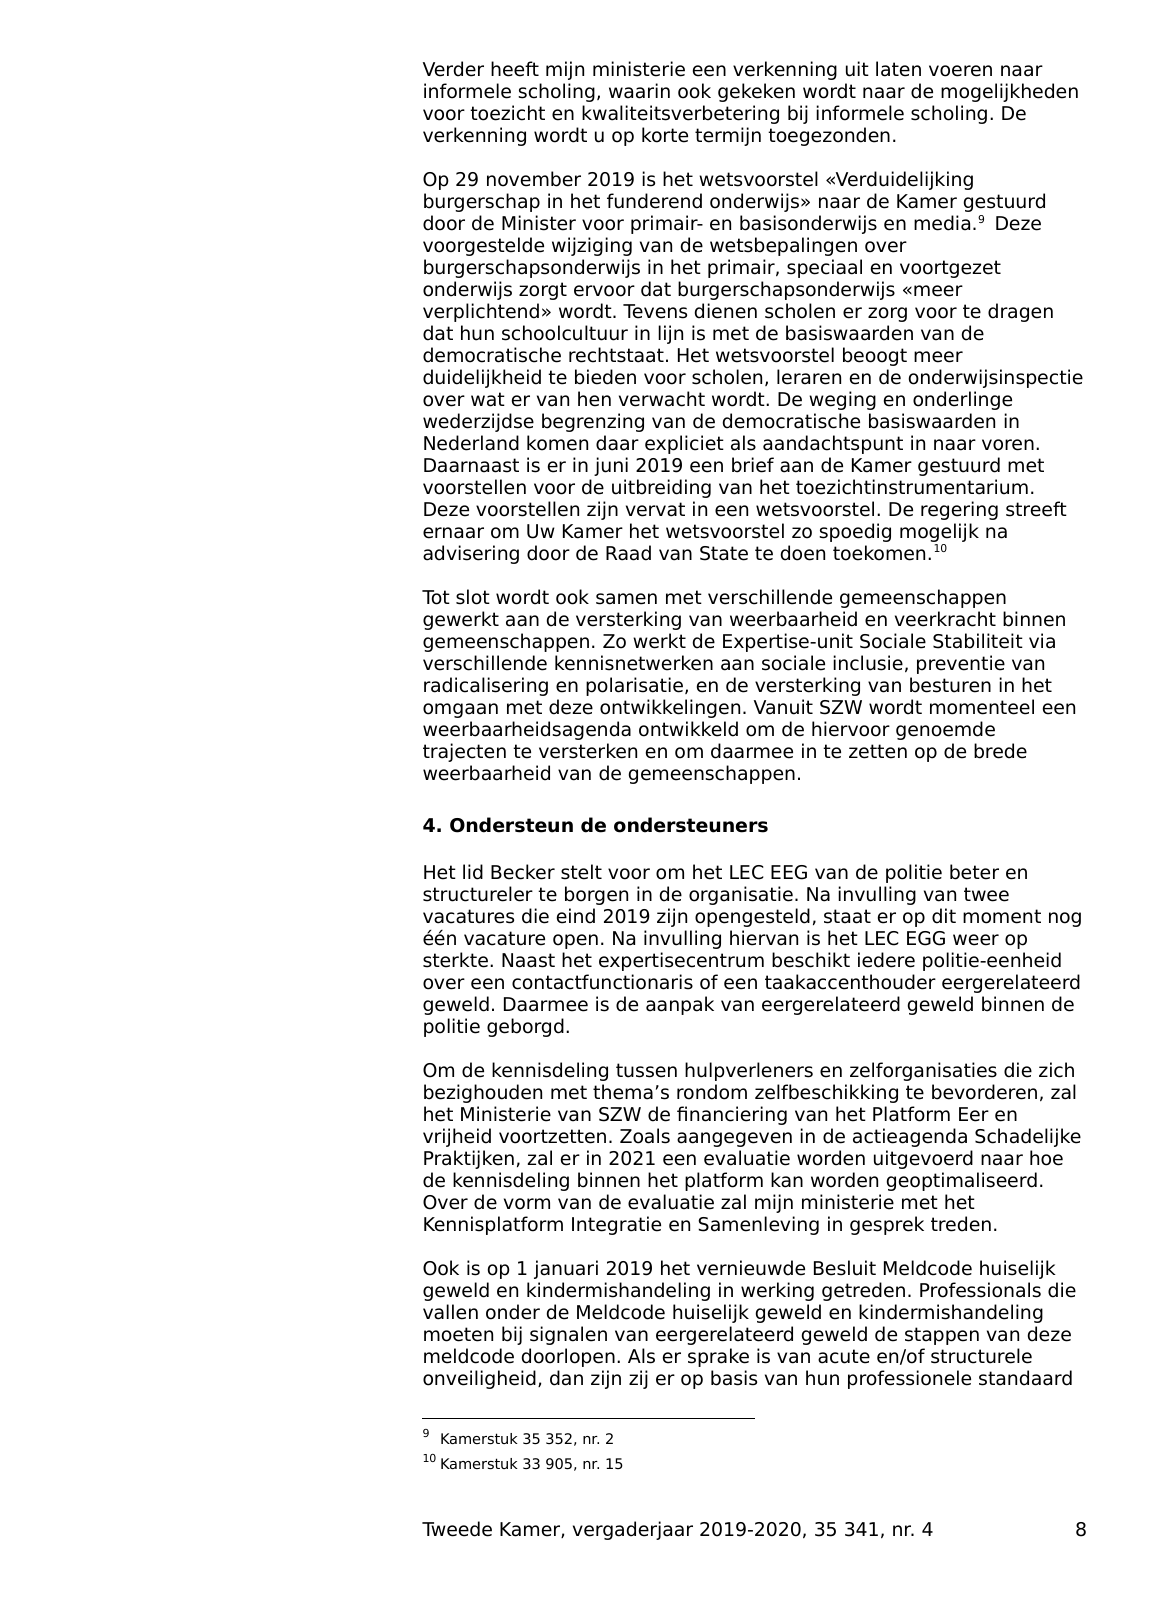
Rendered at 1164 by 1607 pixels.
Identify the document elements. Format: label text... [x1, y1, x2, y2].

text Het lid Becker stelt voor om het LEC EEG van de politie beter en structureler te borgen in de organisatie. Na invulling van twee vacatures die eind 2019 zijn opengesteld, staat er op dit moment nog één vacature open. Na invulling hiervan is het LEC EGG weer op sterkte. Naast het expertisecentrum beschikt iedere politie-eenheid over een contactfunctionaris of een taakaccenthouder eergerelateerd geweld. Daarmee is de aanpak van eergerelateerd geweld binnen de politie geborgd. [422, 862, 1087, 1038]
subtitle 4. Ondersteun de ondersteuners [422, 815, 1087, 837]
text Ook is op 1 januari 2019 het vernieuwde Besluit Meldcode huiselijk geweld en kindermishandeling in werking getreden. Professionals die vallen onder de Meldcode huiselijk geweld en kindermishandeling moeten bij signalen van eergerelateerd geweld de stappen van deze meldcode doorlopen. Als er sprake is van acute en/of structurele onveiligheid, dan zijn zij er op basis van hun professionele standaard [422, 1258, 1087, 1390]
text Kamerstuk 33 905, nr. 15 [422, 1452, 1087, 1474]
text Om de kennisdeling tussen hulpverleners en zelforganisaties die zich bezighouden met thema’s rondom zelfbeschikking te bevorderen, zal het Ministerie van SZW de financiering van het Platform Eer en vrijheid voortzetten. Zoals aangegeven in de actieagenda Schadelijke Praktijken, zal er in 2021 een evaluatie worden uitgevoerd naar hoe de kennisdeling binnen het platform kan worden geoptimaliseerd. Over de vorm van de evaluatie zal mijn ministerie met het Kennisplatform Integratie en Samenleving in gesprek treden. [422, 1060, 1087, 1236]
text Kamerstuk 35 352, nr. 2 [422, 1427, 1087, 1449]
text Verder heeft mijn ministerie een verkenning uit laten voeren naar informele scholing, waarin ook gekeken wordt naar de mogelijkheden voor toezicht en kwaliteitsverbetering bij informele scholing. De verkenning wordt u op korte termijn toegezonden. [422, 59, 1087, 147]
text Tot slot wordt ook samen met verschillende gemeenschappen gewerkt aan de versterking van weerbaarheid en veerkracht binnen gemeenschappen. Zo werkt de Expertise-unit Sociale Stabiliteit via verschillende kennisnetwerken aan sociale inclusie, preventie van radicalisering en polarisatie, en de versterking van besturen in het omgaan met deze ontwikkelingen. Vanuit SZW wordt momenteel een weerbaarheidsagenda ontwikkeld om de hiervoor genoemde trajecten te versterken en om daarmee in te zetten op de brede weerbaarheid van de gemeenschappen. [422, 587, 1087, 785]
text Op 29 november 2019 is het wetsvoorstel «Verduidelijking burgerschap in het funderend onderwijs» naar de Kamer gestuurd door de Minister voor primair- en basisonderwijs en media. Deze voorgestelde wijziging van de wetsbepalingen over burgerschapsonderwijs in het primair, speciaal en voortgezet onderwijs zorgt ervoor dat burgerschapsonderwijs «meer verplichtend» wordt. Tevens dienen scholen er zorg voor te dragen dat hun schoolcultuur in lijn is met de basiswaarden van de democratische rechtstaat. Het wetsvoorstel beoogt meer duidelijkheid te bieden voor scholen, leraren en de onderwijsinspectie over wat er van hen verwacht wordt. De weging en onderlinge wederzijdse begrenzing van de democratische basiswaarden in Nederland komen daar expliciet als aandachtspunt in naar voren. Daarnaast is er in juni 2019 een brief aan de Kamer gestuurd met voorstellen voor de uitbreiding van het toezichtinstrumentarium. Deze voorstellen zijn vervat in een wetsvoorstel. De regering streeft ernaar om Uw Kamer het wetsvoorstel zo spoedig mogelijk na advisering door de Raad van State te doen toekomen. [422, 169, 1087, 565]
